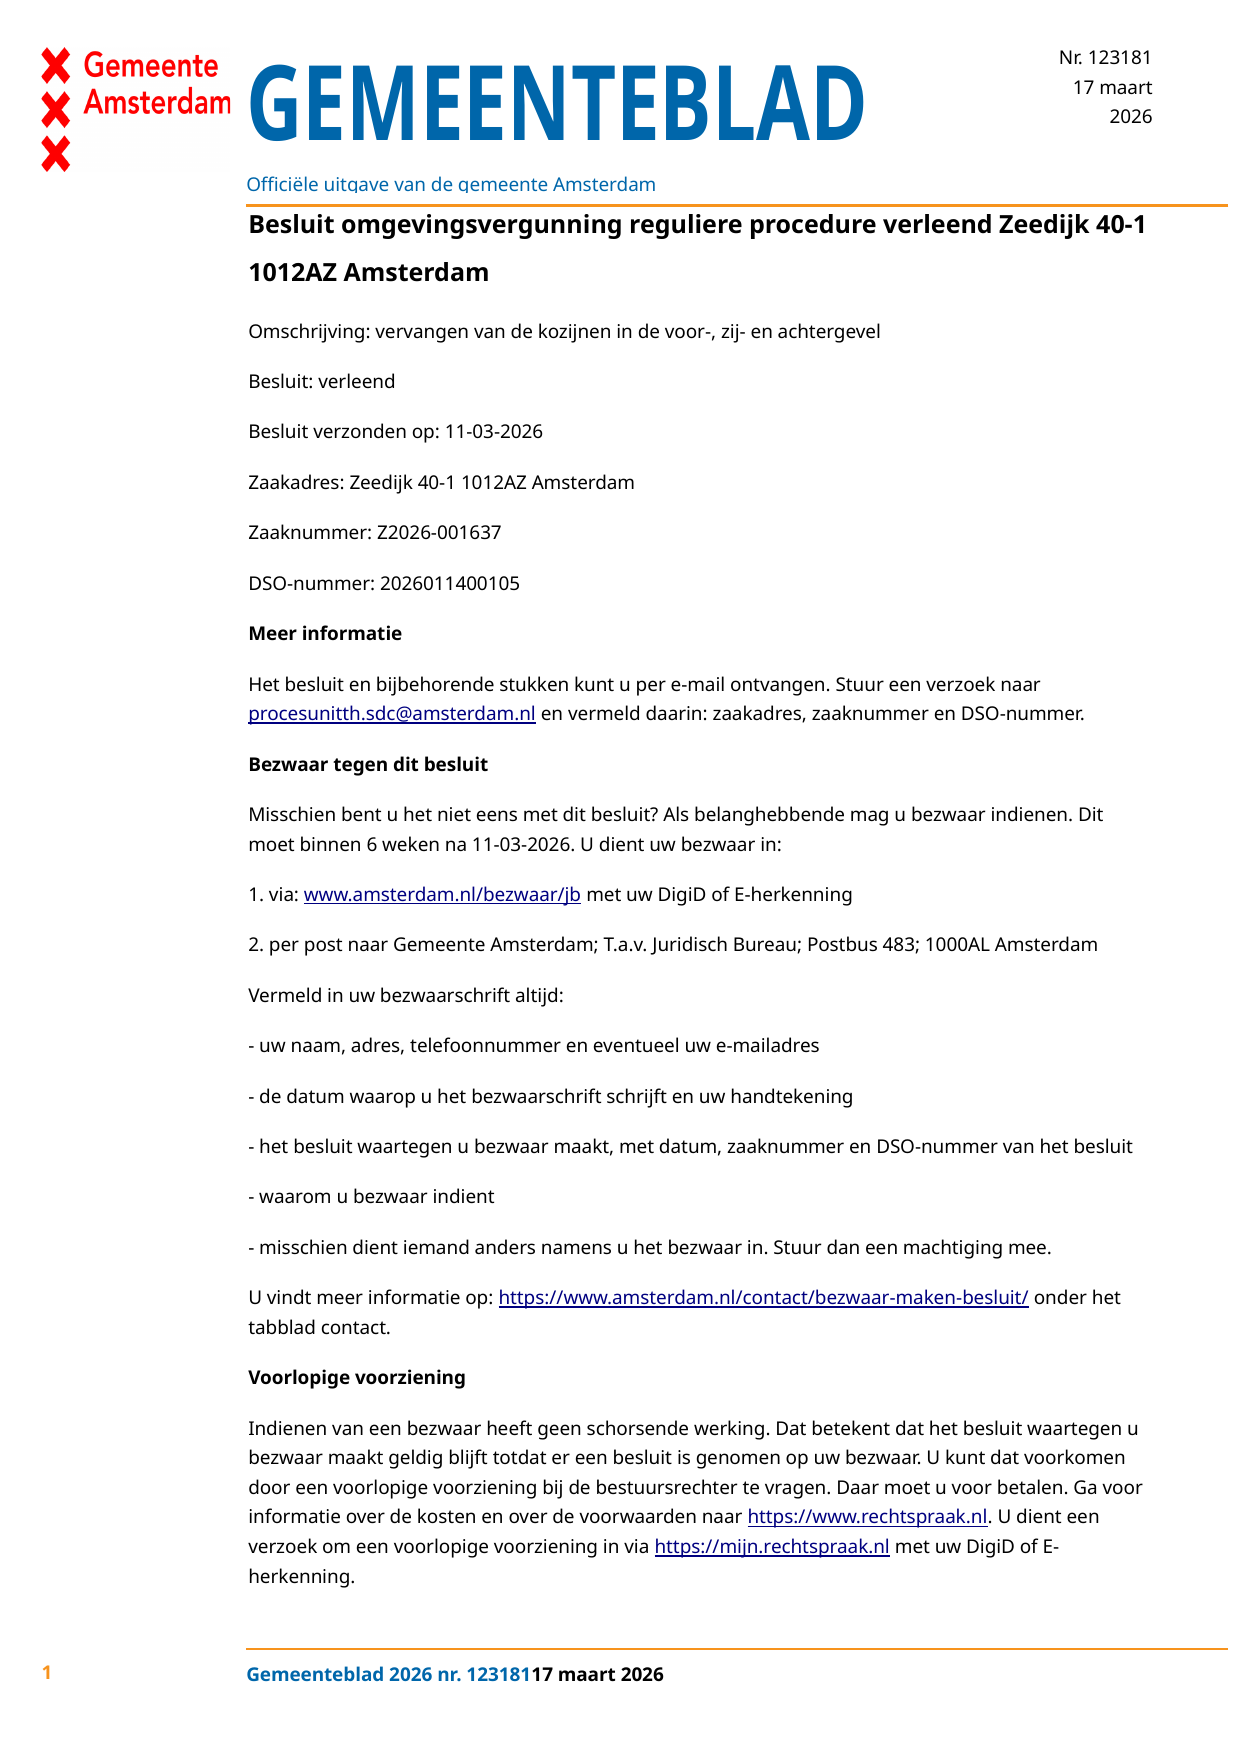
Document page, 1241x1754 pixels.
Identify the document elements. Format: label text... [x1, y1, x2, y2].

text Voorlopige voorziening [248, 1364, 1152, 1390]
text U vindt meer informatie op: https://www.amsterdam.nl/contact/bezwaar-maken-besluit/ onder het tabblad contact. [248, 1284, 1152, 1340]
text Meer informatie [248, 620, 1152, 646]
text Omschrijving: vervangen van de kozijnen in de voor-, zij- en achtergevel [248, 318, 1152, 344]
text Zaakadres: Zeedijk 40-1 1012AZ Amsterdam [248, 469, 1152, 495]
text DSO-nummer: 2026011400105 [248, 570, 1152, 596]
picture [41, 47, 231, 172]
text Vermeld in uw bezwaarschrift altijd: [248, 982, 1152, 1008]
text - het besluit waartegen u bezwaar maakt, met datum, zaaknummer en DSO-nummer van het besluit [248, 1133, 1152, 1159]
text 1. via: www.amsterdam.nl/bezwaar/jb met uw DigiD of E-herkenning [248, 881, 1152, 907]
text Indienen van een bezwaar heeft geen schorsende werking. Dat betekent dat het besluit waartegen u bezwaar maakt geldig blijft totdat er een besluit is genomen op uw bezwaar. U kunt dat voorkomen door een voorlopige voorziening bij de bestuursrechter te vragen. Daar moet u voor betalen. Ga voor informatie over de kosten en over de voorwaarden naar https://www.rechtspraak.nl. U dient een verzoek om een voorlopige voorziening in via https://mijn.rechtspraak.nl met uw DigiD of E-herkenning. [248, 1415, 1152, 1589]
text Besluit verzonden op: 11-03-2026 [248, 419, 1152, 444]
text - misschien dient iemand anders namens u het bezwaar in. Stuur dan een machtiging mee. [248, 1234, 1152, 1260]
text - uw naam, adres, telefoonnummer en eventueel uw e-mailadres [248, 1032, 1152, 1058]
text Besluit omgevingsvergunning reguliere procedure verleend Zeedijk 40-1 1012AZ Amsterdam [248, 207, 1152, 288]
text 2. per post naar Gemeente Amsterdam; T.a.v. Juridisch Bureau; Postbus 483; 1000AL Amsterdam [248, 932, 1152, 957]
text Bezwaar tegen dit besluit [248, 751, 1152, 777]
text Besluit: verleend [248, 368, 1152, 394]
text Misschien bent u het niet eens met dit besluit? Als belanghebbende mag u bezwaar indienen. Dit moet binnen 6 weken na 11-03-2026. U dient uw bezwaar in: [248, 801, 1152, 857]
text - de datum waarop u het bezwaarschrift schrijft en uw handtekening [248, 1083, 1152, 1109]
text Het besluit en bijbehorende stukken kunt u per e-mail ontvangen. Stuur een verzoek naar procesunitth.sdc@amsterdam.nl en vermeld daarin: zaakadres, zaaknummer en DSO-nummer. [248, 671, 1152, 726]
text - waarom u bezwaar indient [248, 1184, 1152, 1209]
text Zaaknummer: Z2026-001637 [248, 519, 1152, 545]
